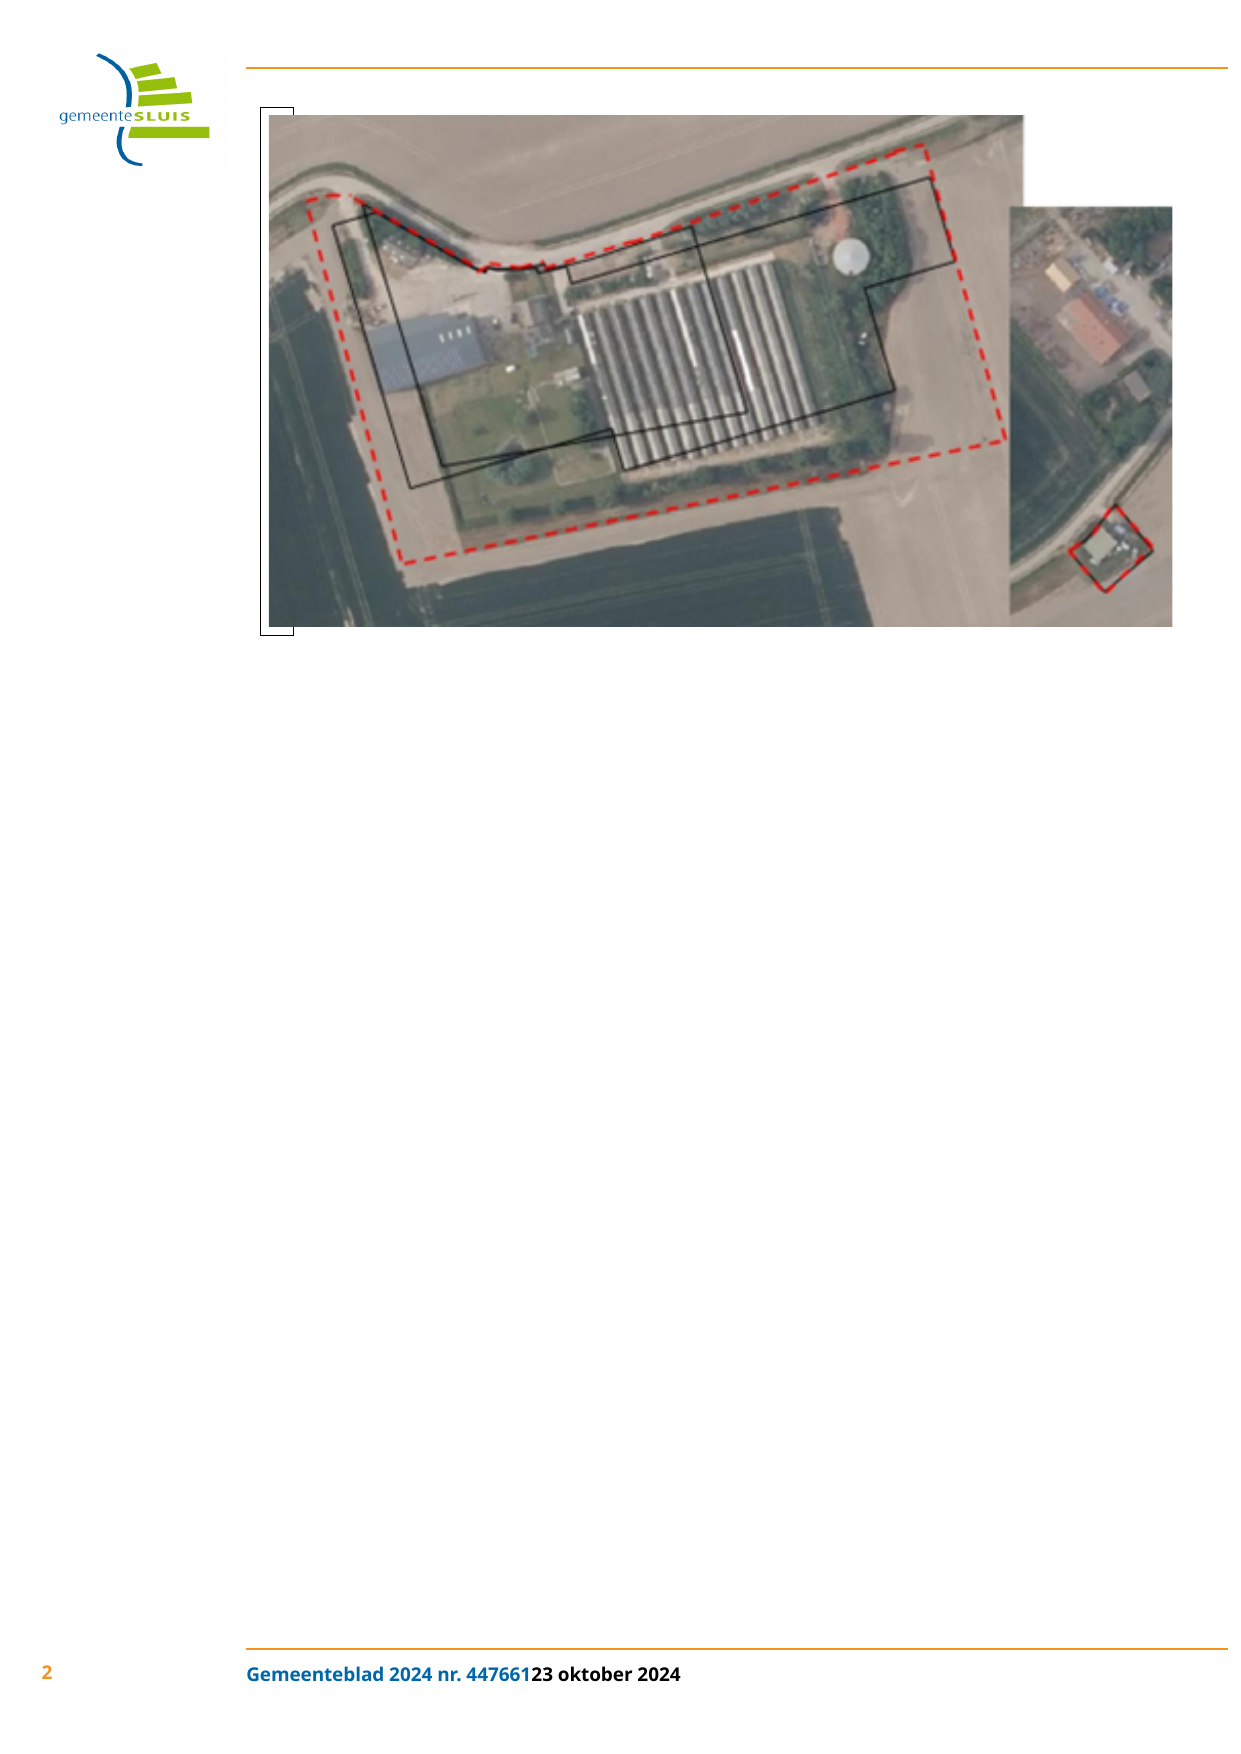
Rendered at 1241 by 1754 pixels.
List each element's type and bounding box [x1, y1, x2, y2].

picture [268, 115, 1173, 627]
picture [41, 47, 231, 172]
